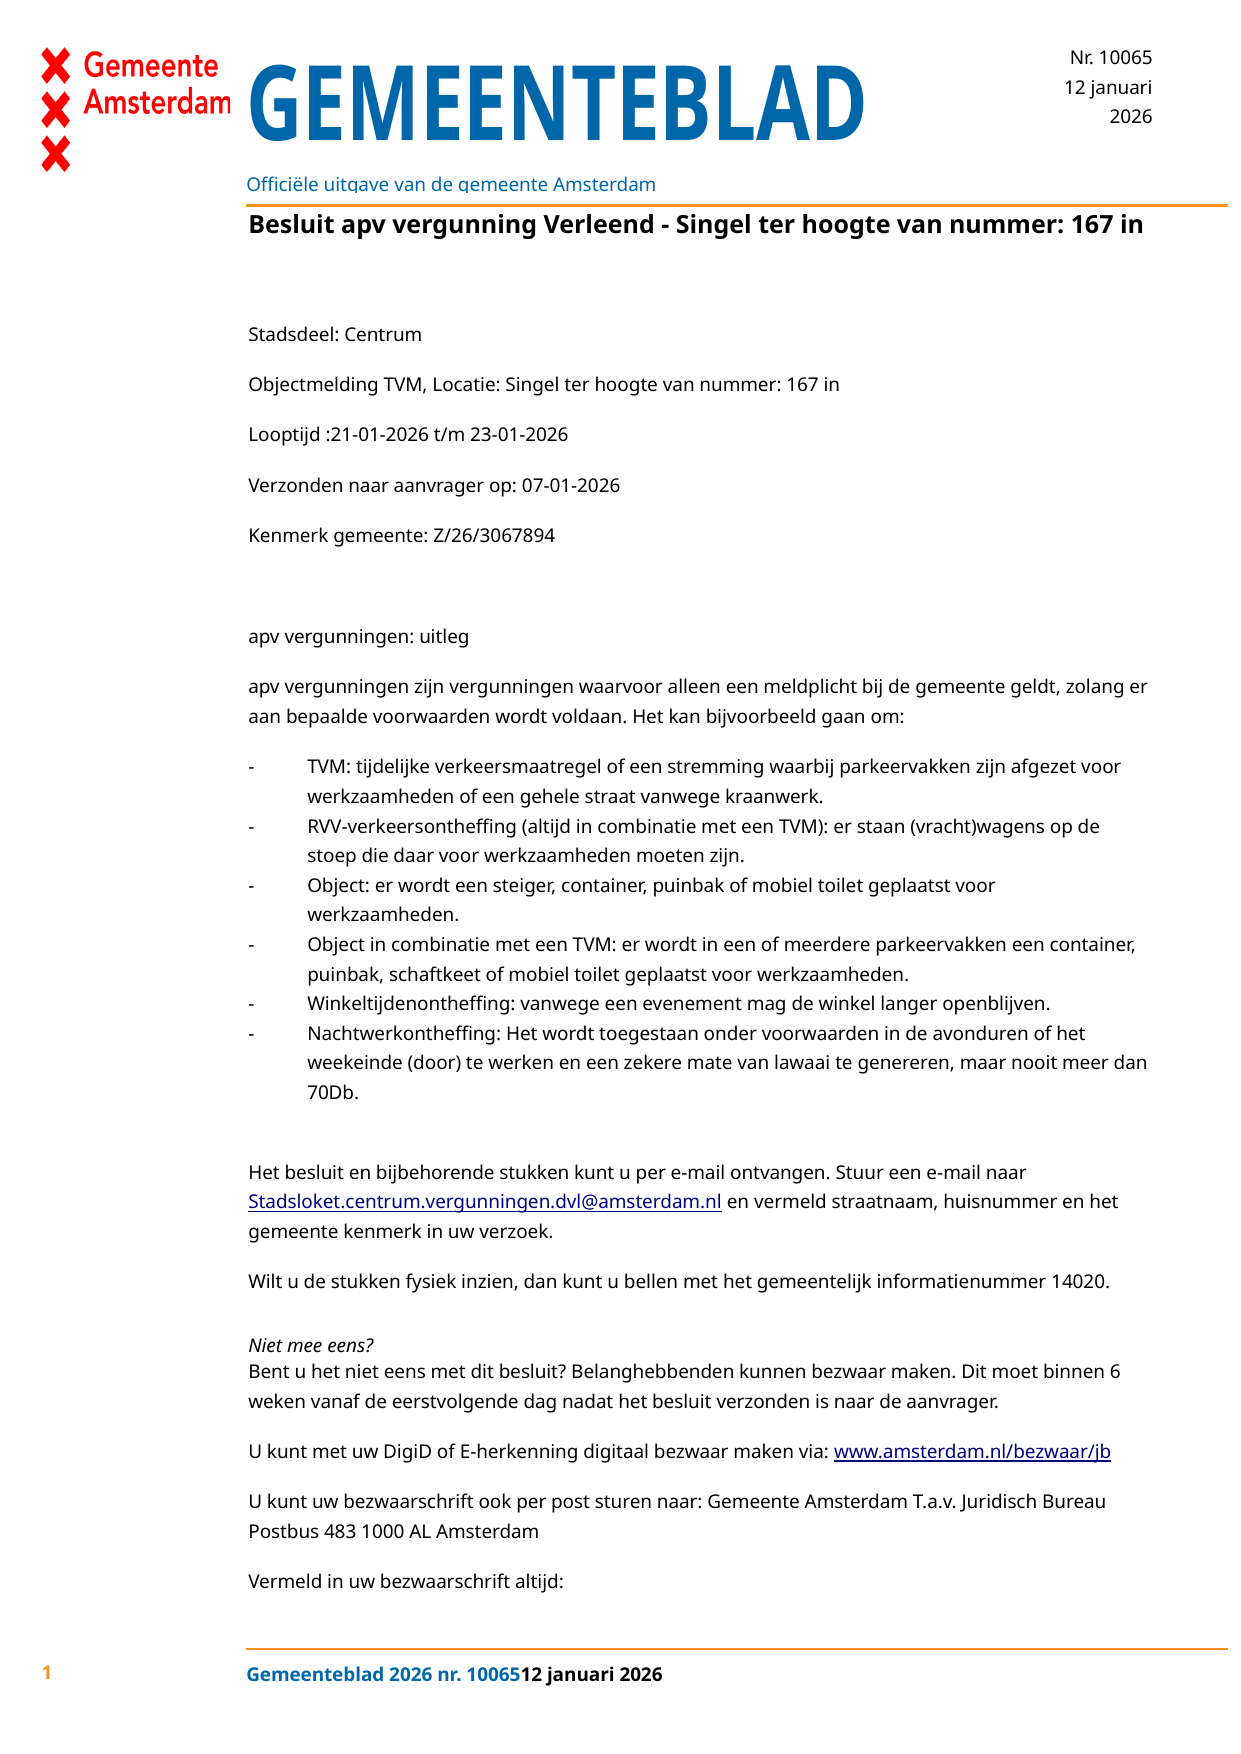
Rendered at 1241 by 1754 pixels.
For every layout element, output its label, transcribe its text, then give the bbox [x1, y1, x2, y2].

text U kunt uw bezwaarschrift ook per post sturen naar: Gemeente Amsterdam T.a.v. Juridisch Bureau Postbus 483 1000 AL Amsterdam [248, 1489, 1152, 1544]
picture [41, 47, 231, 172]
text U kunt met uw DigiD of E-herkenning digitaal bezwaar maken via: www.amsterdam.nl/bezwaar/jb [248, 1438, 1152, 1464]
text Looptijd :21-01-2026 t/m 23-01-2026 [248, 422, 1152, 447]
text Niet mee eens? [248, 1333, 1152, 1358]
text Verzonden naar aanvrager op: 07-01-2026 [248, 472, 1152, 498]
list Object: er wordt een steiger, container, puinbak of mobiel toilet geplaatst voor werkzaamheden. [248, 872, 1152, 927]
list Object in combinatie met een TVM: er wordt in een of meerdere parkeervakken een container, puinbak, schaftkeet of mobiel toilet geplaatst voor werkzaamheden. [248, 931, 1152, 986]
list TVM: tijdelijke verkeersmaatregel of een stremming waarbij parkeervakken zijn afgezet voor werkzaamheden of een gehele straat vanwege kraanwerk. [248, 754, 1152, 809]
text Wilt u de stukken fysiek inzien, dan kunt u bellen met het gemeentelijk informatienummer 14020. [248, 1269, 1152, 1294]
text Besluit apv vergunning Verleend - Singel ter hoogte van nummer: 167 in [248, 207, 1152, 241]
text apv vergunningen zijn vergunningen waarvoor alleen een meldplicht bij de gemeente geldt, zolang er aan bepaalde voorwaarden wordt voldaan. Het kan bijvoorbeeld gaan om: [248, 674, 1152, 729]
text Vermeld in uw bezwaarschrift altijd: [248, 1569, 1152, 1594]
text Het besluit en bijbehorende stukken kunt u per e-mail ontvangen. Stuur een e-mail naar Stadsloket.centrum.vergunningen.dvl@amsterdam.nl en vermeld straatnaam, huisnummer en het gemeente kenmerk in uw verzoek. [248, 1159, 1152, 1244]
text Stadsdeel: Centrum [248, 321, 1152, 346]
list Winkeltijdenontheffing: vanwege een evenement mag de winkel langer openblijven. [248, 990, 1152, 1016]
text Bent u het niet eens met dit besluit? Belanghebbenden kunnen bezwaar maken. Dit moet binnen 6 weken vanaf de eerstvolgende dag nadat het besluit verzonden is naar de aanvrager. [248, 1358, 1152, 1414]
list RVV-verkeersontheffing (altijd in combinatie met een TVM): er staan (vracht)wagens op de stoep die daar voor werkzaamheden moeten zijn. [248, 813, 1152, 868]
text apv vergunningen: uitleg [248, 623, 1152, 649]
text Kenmerk gemeente: Z/26/3067894 [248, 522, 1152, 548]
text Objectmelding TVM, Locatie: Singel ter hoogte van nummer: 167 in [248, 371, 1152, 397]
list Nachtwerkontheffing: Het wordt toegestaan onder voorwaarden in de avonduren of het weekeinde (door) te werken en een zekere mate van lawaai te genereren, maar nooit meer dan 70Db. [248, 1020, 1152, 1105]
